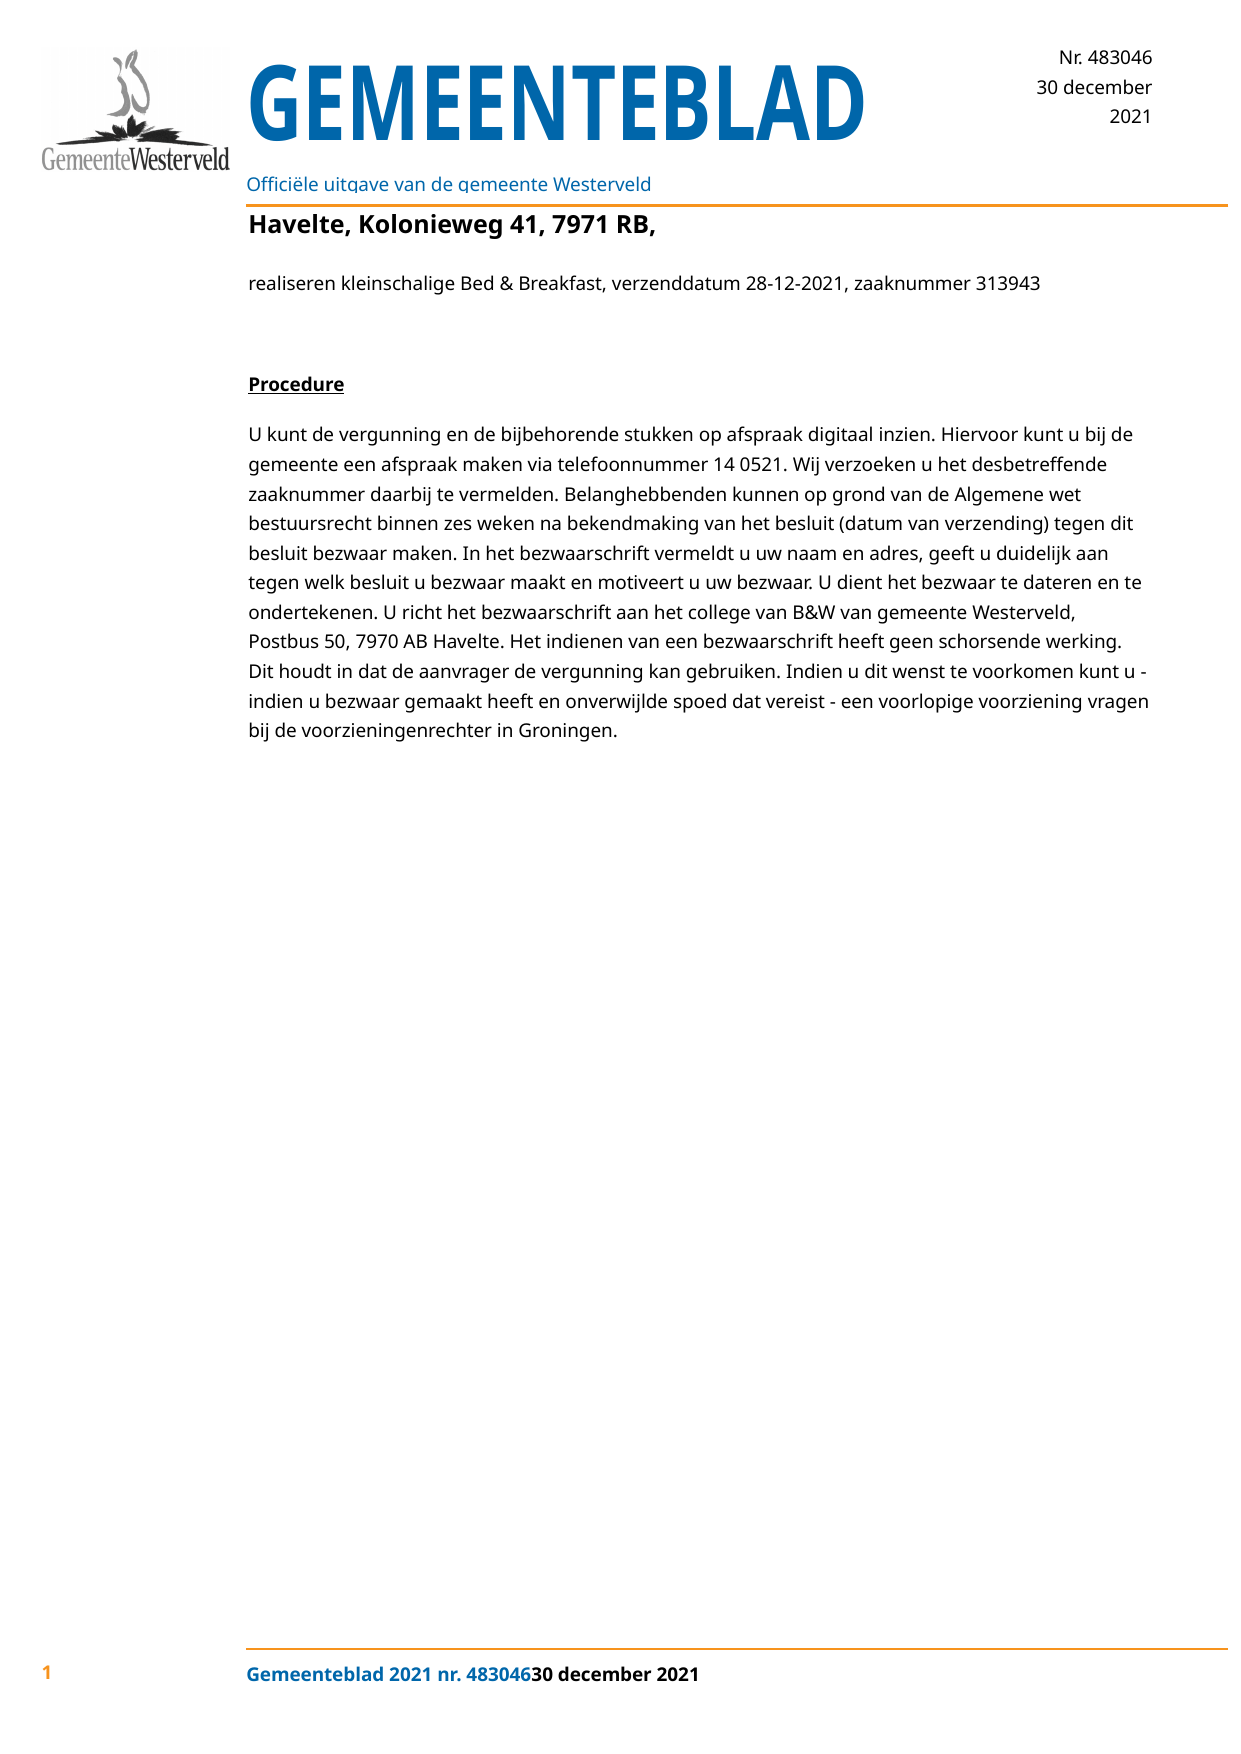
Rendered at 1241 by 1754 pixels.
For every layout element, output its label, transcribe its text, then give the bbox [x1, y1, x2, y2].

picture [41, 47, 231, 172]
text realiseren kleinscha­lige Bed & Breakfast, verzenddatum 28-12-2021, zaaknummer 313943 [248, 270, 1152, 296]
text U kunt de vergunning en de bijbehorende stukken op afspraak digitaal inzien. Hiervoor kunt u bij de gemeente een afspraak maken via telefoonnummer 14 0521. Wij verzoeken u het desbetreffende zaaknummer daarbij te vermelden. Belanghebbenden kunnen op grond van de Algemene wet bestuursrecht binnen zes weken na bekendmaking van het besluit (datum van verzending) tegen dit besluit bezwaar maken. In het bezwaarschrift vermeldt u uw naam en adres, geeft u duidelijk aan tegen welk besluit u bezwaar maakt en motiveert u uw bezwaar. U dient het bezwaar te dateren en te ondertekenen. U richt het bezwaarschrift aan het college van B&W van gemeente Westerveld, Postbus 50, 7970 AB Havelte. Het indienen van een bezwaarschrift heeft geen schorsende werking. Dit houdt in dat de aanvrager de vergunning kan gebruiken. Indien u dit wenst te voorkomen kunt u - indien u bezwaar gemaakt heeft en onverwijlde spoed dat vereist - een voorlopige voorziening vragen bij de voorzieningenrechter in Groningen. [248, 422, 1152, 743]
text Havelte, Kolonieweg 41, 7971 RB, [248, 207, 1152, 241]
text Procedure [248, 371, 1152, 397]
